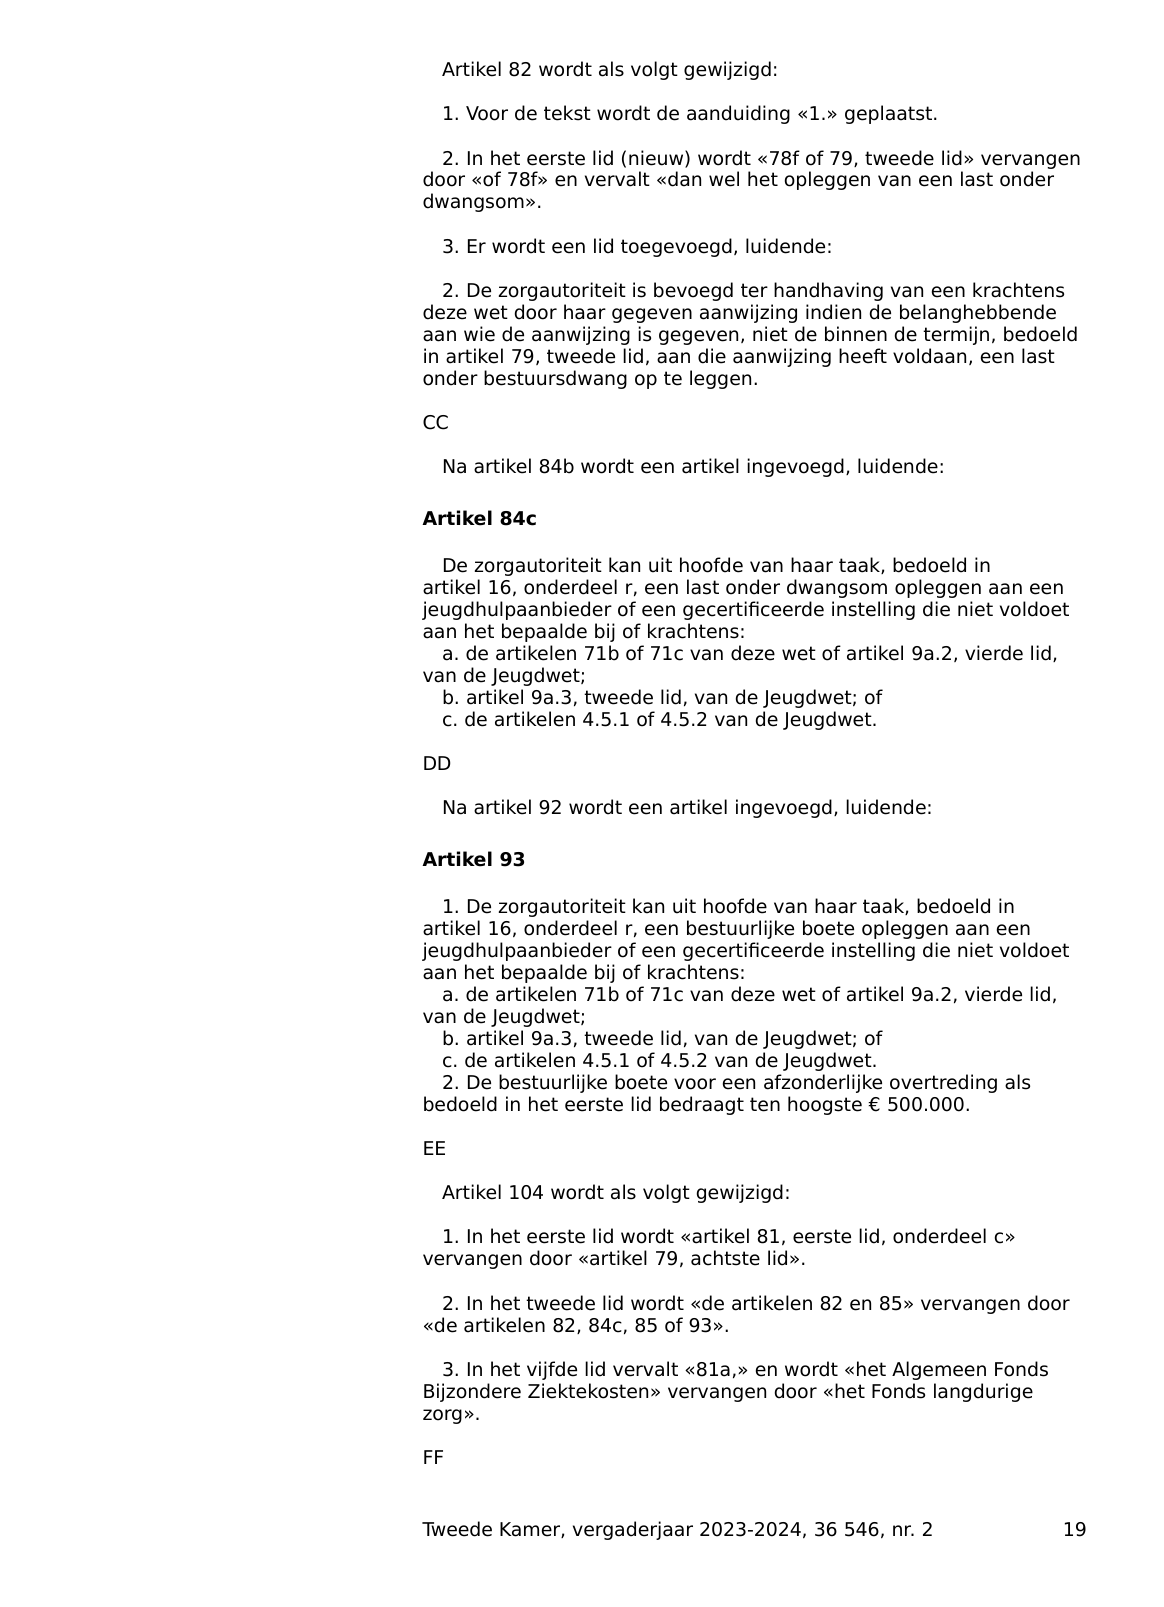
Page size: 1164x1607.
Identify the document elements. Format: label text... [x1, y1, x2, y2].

text FF [422, 1447, 1087, 1469]
text 2. De zorgautoriteit is bevoegd ter handhaving van een krachtens deze wet door haar gegeven aanwijzing indien de belanghebbende aan wie de aanwijzing is gegeven, niet de binnen de termijn, bedoeld in artikel 79, tweede lid, aan die aanwijzing heeft voldaan, een last onder bestuursdwang op te leggen. [422, 280, 1087, 389]
text Artikel 104 wordt als volgt gewijzigd: [422, 1182, 1087, 1204]
subtitle Artikel 93 [422, 849, 1087, 871]
text 1. In het eerste lid wordt «artikel 81, eerste lid, onderdeel c» vervangen door «artikel 79, achtste lid». [422, 1226, 1087, 1270]
text Na artikel 84b wordt een artikel ingevoegd, luidende: [422, 456, 1087, 478]
text CC [422, 412, 1087, 434]
text EE [422, 1138, 1087, 1160]
text c. de artikelen 4.5.1 of 4.5.2 van de Jeugdwet. [422, 1050, 1087, 1072]
text De zorgautoriteit kan uit hoofde van haar taak, bedoeld in artikel 16, onderdeel r, een last onder dwangsom opleggen aan een jeugdhulpaanbieder of een gecertificeerde instelling die niet voldoet aan het bepaalde bij of krachtens: [422, 555, 1087, 643]
text 2. In het tweede lid wordt «de artikelen 82 en 85» vervangen door «de artikelen 82, 84c, 85 of 93». [422, 1292, 1087, 1336]
text b. artikel 9a.3, tweede lid, van de Jeugdwet; of [422, 687, 1087, 709]
text c. de artikelen 4.5.1 of 4.5.2 van de Jeugdwet. [422, 709, 1087, 731]
text Na artikel 92 wordt een artikel ingevoegd, luidende: [422, 797, 1087, 819]
text a. de artikelen 71b of 71c van deze wet of artikel 9a.2, vierde lid, van de Jeugdwet; [422, 984, 1087, 1028]
text Artikel 82 wordt als volgt gewijzigd: [422, 59, 1087, 81]
text 1. De zorgautoriteit kan uit hoofde van haar taak, bedoeld in artikel 16, onderdeel r, een bestuurlijke boete opleggen aan een jeugdhulpaanbieder of een gecertificeerde instelling die niet voldoet aan het bepaalde bij of krachtens: [422, 896, 1087, 984]
text b. artikel 9a.3, tweede lid, van de Jeugdwet; of [422, 1028, 1087, 1050]
text a. de artikelen 71b of 71c van deze wet of artikel 9a.2, vierde lid, van de Jeugdwet; [422, 643, 1087, 687]
text 2. De bestuurlijke boete voor een afzonderlijke overtreding als bedoeld in het eerste lid bedraagt ten hoogste € 500.000. [422, 1072, 1087, 1116]
text 3. In het vijfde lid vervalt «81a,» en wordt «het Algemeen Fonds Bijzondere Ziektekosten» vervangen door «het Fonds langdurige zorg». [422, 1359, 1087, 1424]
text DD [422, 753, 1087, 775]
subtitle Artikel 84c [422, 508, 1087, 530]
text 2. In het eerste lid (nieuw) wordt «78f of 79, tweede lid» vervangen door «of 78f» en vervalt «dan wel het opleggen van een last onder dwangsom». [422, 147, 1087, 213]
text 1. Voor de tekst wordt de aanduiding «1.» geplaatst. [422, 103, 1087, 125]
text 3. Er wordt een lid toegevoegd, luidende: [422, 236, 1087, 257]
